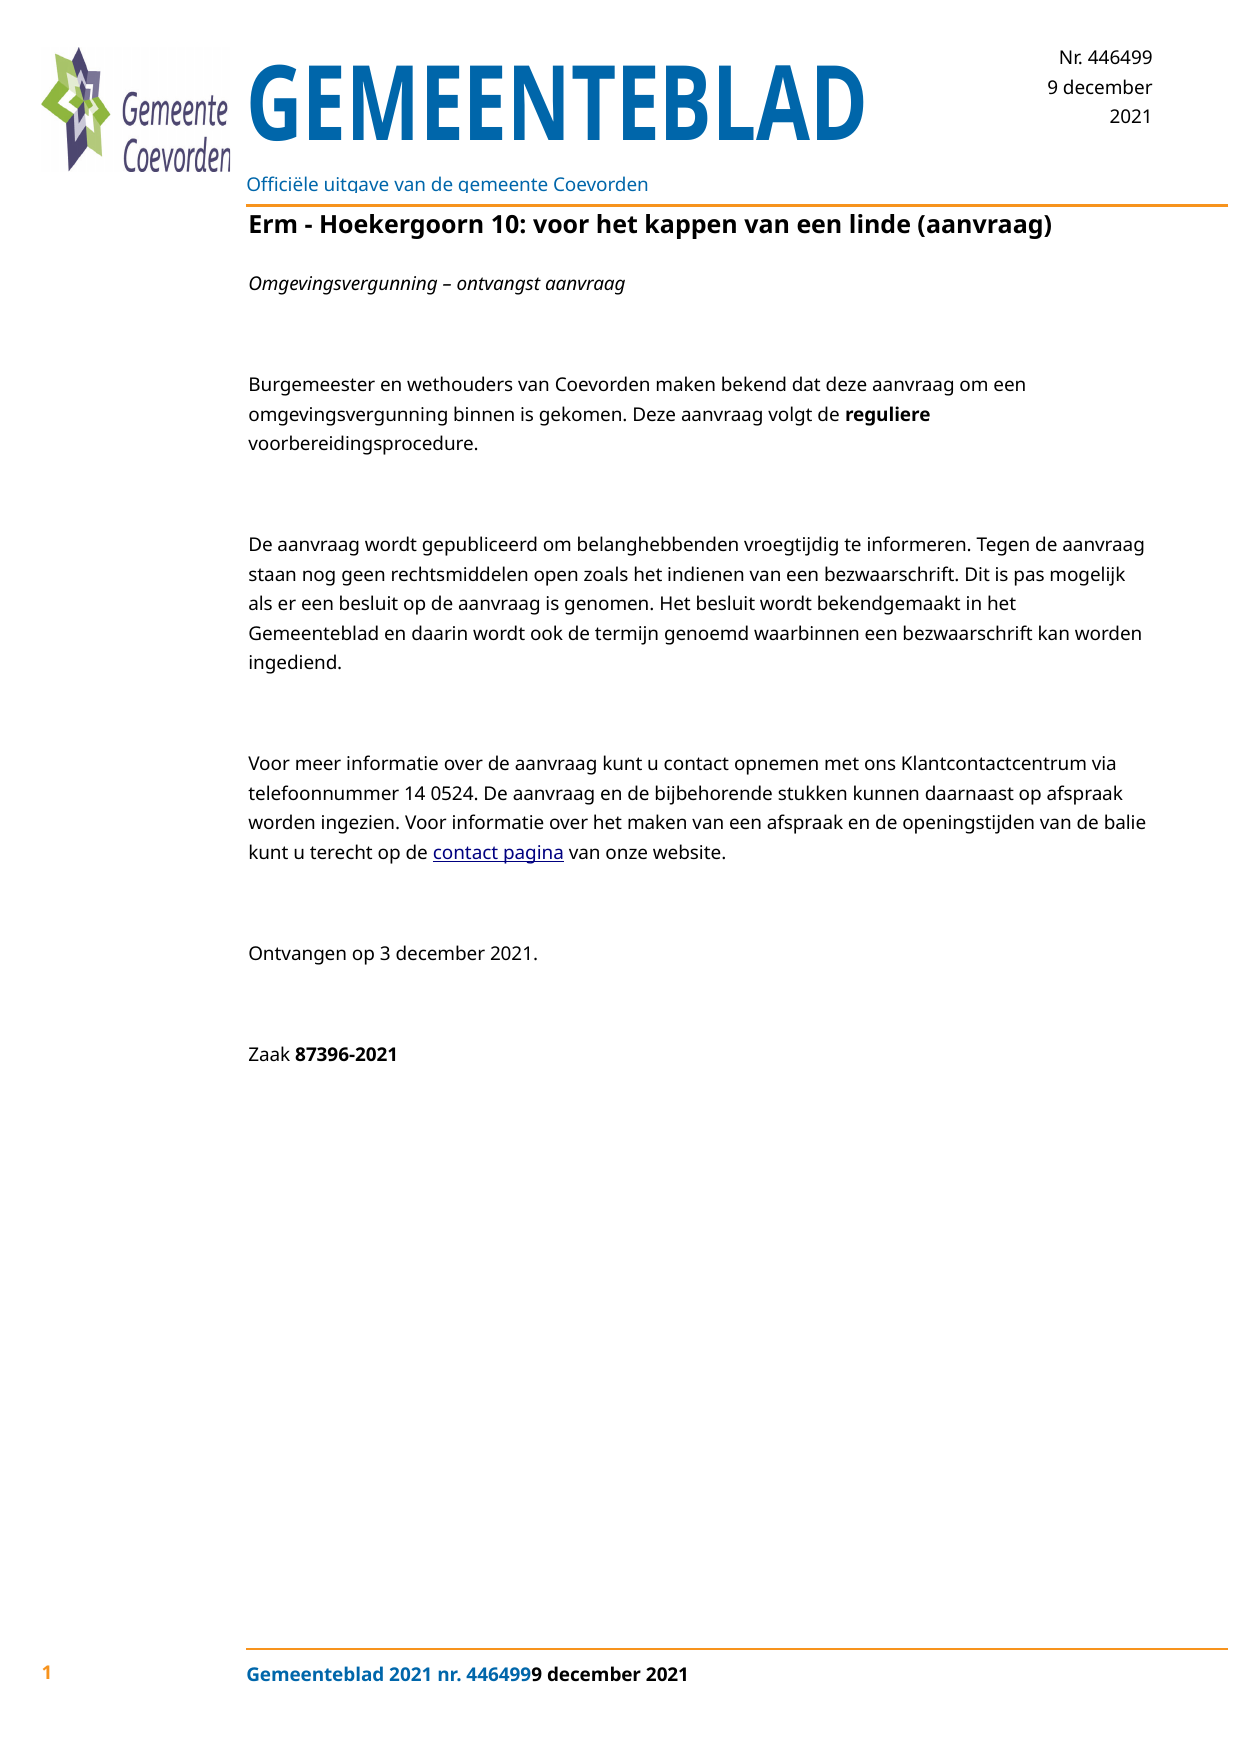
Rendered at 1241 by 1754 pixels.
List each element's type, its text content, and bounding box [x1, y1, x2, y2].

text Zaak 87396-2021 [248, 1041, 1152, 1066]
text Omgevingsvergunning – ontvangst aanvraag [248, 270, 1152, 296]
text Erm - Hoekergoorn 10: voor het kappen van een linde (aanvraag) [248, 207, 1152, 241]
picture [41, 47, 231, 172]
text Voor meer informatie over de aanvraag kunt u contact opnemen met ons Klantcontactcentrum via telefoonnummer 14 0524. De aanvraag en de bijbehorende stukken kunnen daarnaast op afspraak worden ingezien. Voor informatie over het maken van een afspraak en de openingstijden van de balie kunt u terecht op de contact pagina van onze website. [248, 750, 1152, 865]
text Burgemeester en wethouders van Coevorden maken bekend dat deze aanvraag om een omgevingsvergunning binnen is gekomen. Deze aanvraag volgt de reguliere voorbereidingsprocedure. [248, 371, 1152, 456]
text De aanvraag wordt gepubliceerd om belanghebbenden vroegtijdig te informeren. Tegen de aanvraag staan nog geen rechtsmiddelen open zoals het indienen van een bezwaarschrift. Dit is pas mogelijk als er een besluit op de aanvraag is genomen. Het besluit wordt bekendgemaakt in het Gemeenteblad en daarin wordt ook de termijn genoemd waarbinnen een bezwaarschrift kan worden ingediend. [248, 531, 1152, 675]
text Ontvangen op 3 december 2021. [248, 940, 1152, 966]
